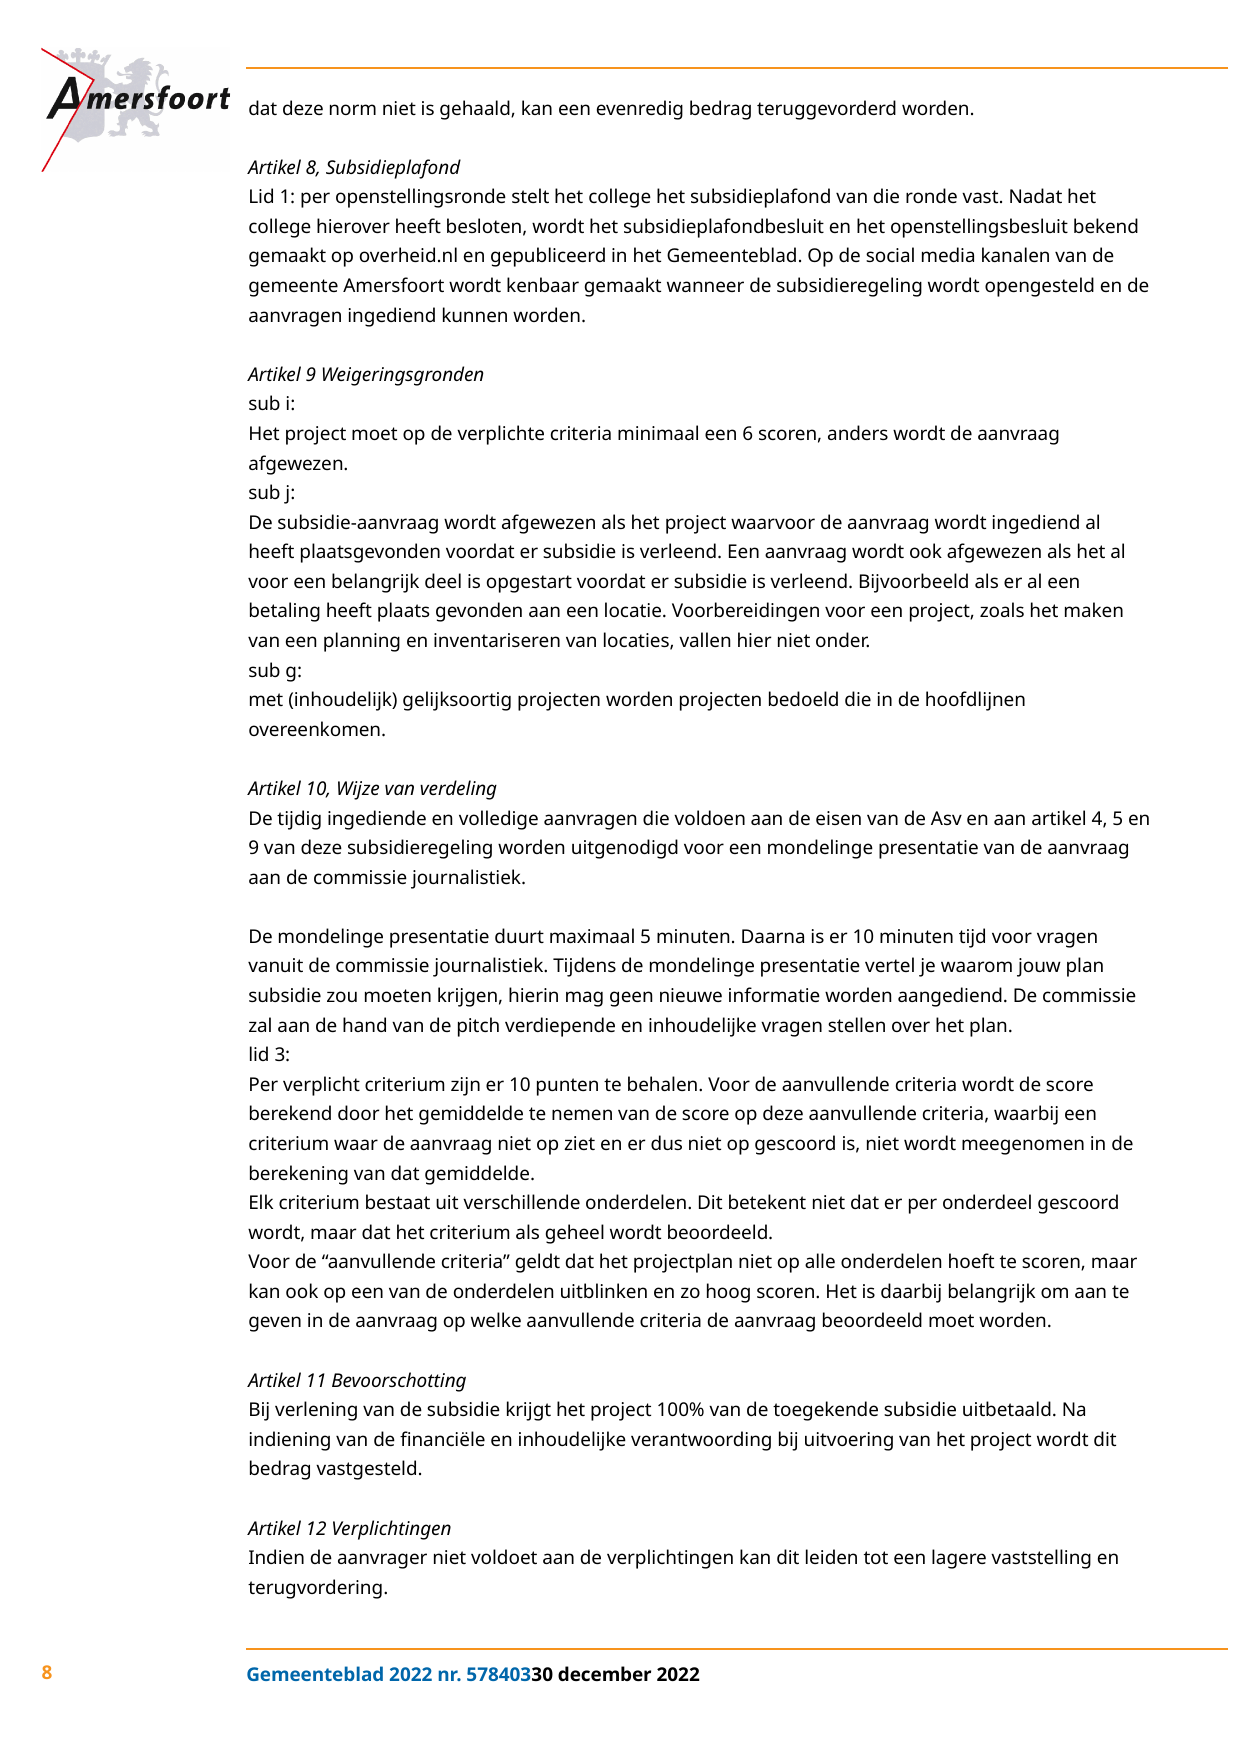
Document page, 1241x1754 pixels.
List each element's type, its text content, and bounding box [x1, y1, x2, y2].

text Lid 1: per openstellingsronde stelt het college het subsidieplafond van die ronde vast. Nadat het college hierover heeft besloten, wordt het subsidieplafondbesluit en het openstellingsbesluit bekend gemaakt op overheid.nl en gepubliceerd in het Gemeenteblad. Op de social media kanalen van de gemeente Amersfoort wordt kenbaar gemaakt wanneer de subsidieregeling wordt opengesteld en de aanvragen ingediend kunnen worden. [248, 183, 1152, 328]
text sub j: [248, 479, 1152, 505]
text De mondelinge presentatie duurt maximaal 5 minuten. Daarna is er 10 minuten tijd voor vragen vanuit de commissie journalistiek. Tijdens de mondelinge presentatie vertel je waarom jouw plan subsidie zou moeten krijgen, hierin mag geen nieuwe informatie worden aangediend. De commissie zal aan de hand van de pitch verdiepende en inhoudelijke vragen stellen over het plan. [248, 923, 1152, 1038]
text dat deze norm niet is gehaald, kan een evenredig bedrag teruggevorderd worden. [248, 95, 1152, 121]
text Elk criterium bestaat uit verschillende onderdelen. Dit betekent niet dat er per onderdeel gescoord wordt, maar dat het criterium als geheel wordt beoordeeld. [248, 1189, 1152, 1245]
text sub g: [248, 657, 1152, 683]
text Voor de “aanvullende criteria” geldt dat het projectplan niet op alle onderdelen hoeft te scoren, maar kan ook op een van de onderdelen uitblinken en zo hoog scoren. Het is daarbij belangrijk om aan te geven in de aanvraag op welke aanvullende criteria de aanvraag beoordeeld moet worden. [248, 1248, 1152, 1333]
text Artikel 12 Verplichtingen [248, 1515, 1152, 1541]
text met (inhoudelijk) gelijksoortig projecten worden projecten bedoeld die in de hoofdlijnen overeenkomen. [248, 686, 1152, 742]
text Artikel 11 Bevoorschotting [248, 1367, 1152, 1393]
text Het project moet op de verplichte criteria minimaal een 6 scoren, anders wordt de aanvraag afgewezen. [248, 420, 1152, 476]
text De subsidie-aanvraag wordt afgewezen als het project waarvoor de aanvraag wordt ingediend al heeft plaatsgevonden voordat er subsidie is verleend. Een aanvraag wordt ook afgewezen als het al voor een belangrijk deel is opgestart voordat er subsidie is verleend. Bijvoorbeeld als er al een betaling heeft plaats gevonden aan een locatie. Voorbereidingen voor een project, zoals het maken van een planning en inventariseren van locaties, vallen hier niet onder. [248, 509, 1152, 653]
text Artikel 9 Weigeringsgronden [248, 361, 1152, 387]
text Indien de aanvrager niet voldoet aan de verplichtingen kan dit leiden tot een lagere vaststelling en terugvordering. [248, 1544, 1152, 1600]
text Artikel 8, Subsidieplafond [248, 154, 1152, 180]
picture [41, 47, 231, 172]
text De tijdig ingediende en volledige aanvragen die voldoen aan de eisen van de Asv en aan artikel 4, 5 en 9 van deze subsidieregeling worden uitgenodigd voor een mondelinge presentatie van de aanvraag aan de commissie journalistiek. [248, 805, 1152, 890]
text lid 3: [248, 1041, 1152, 1067]
text Bij verlening van de subsidie krijgt het project 100% van de toegekende subsidie uitbetaald. Na indiening van de financiële en inhoudelijke verantwoording bij uitvoering van het project wordt dit bedrag vastgesteld. [248, 1396, 1152, 1481]
text sub i: [248, 391, 1152, 416]
text Artikel 10, Wijze van verdeling [248, 775, 1152, 801]
text Per verplicht criterium zijn er 10 punten te behalen. Voor de aanvullende criteria wordt de score berekend door het gemiddelde te nemen van de score op deze aanvullende criteria, waarbij een criterium waar de aanvraag niet op ziet en er dus niet op gescoord is, niet wordt meegenomen in de berekening van dat gemiddelde. [248, 1071, 1152, 1186]
